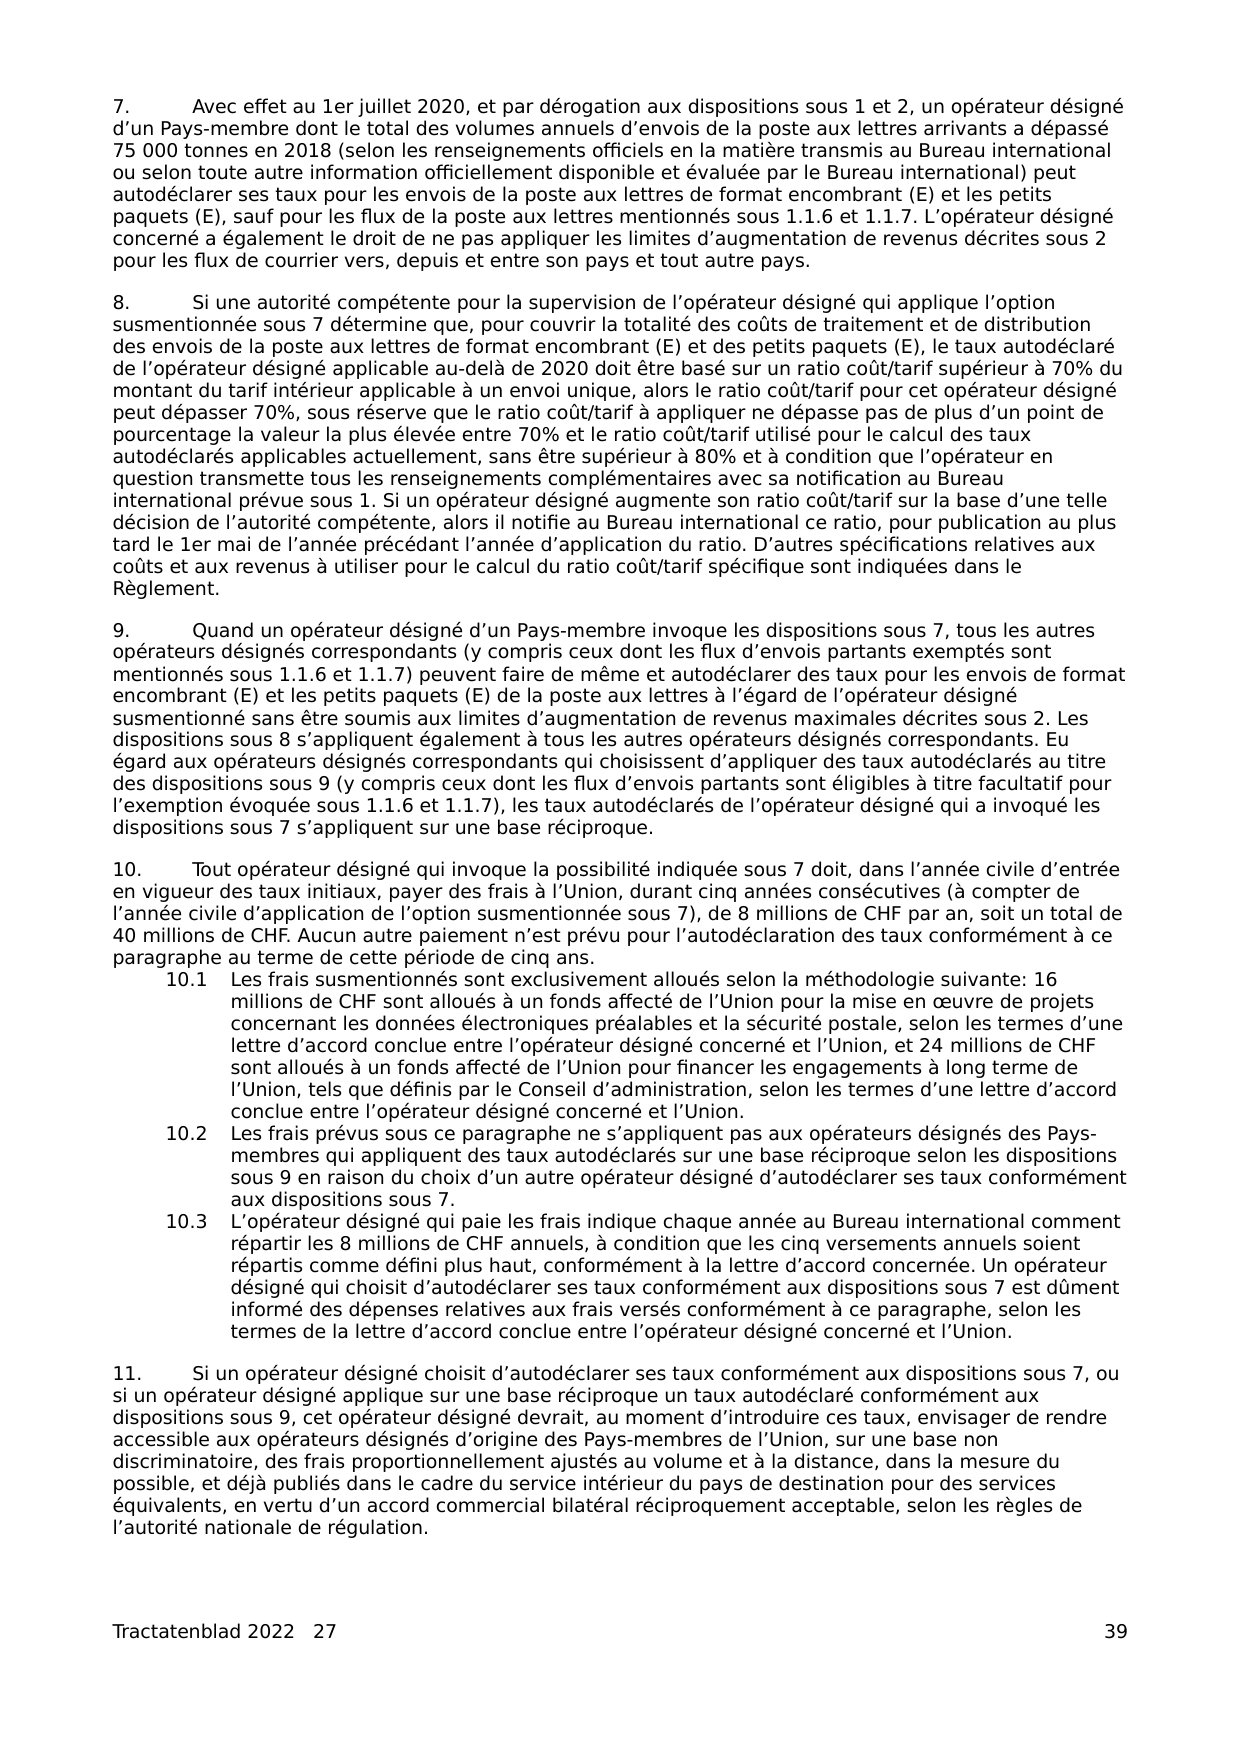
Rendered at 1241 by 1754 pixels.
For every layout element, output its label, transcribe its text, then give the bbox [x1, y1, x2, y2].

text 8. Si une autorité compétente pour la supervision de l’opérateur désigné qui applique l’option susmentionnée sous 7 détermine que, pour couvrir la totalité des coûts de traitement et de distribution des envois de la poste aux lettres de format encombrant (E) et des petits paquets (E), le taux autodéclaré de l’opérateur désigné applicable au-delà de 2020 doit être basé sur un ratio coût/tarif supérieur à 70% du montant du tarif intérieur applicable à un envoi unique, alors le ratio coût/tarif pour cet opérateur désigné peut dépasser 70%, sous réserve que le ratio coût/tarif à appliquer ne dépasse pas de plus d’un point de pourcentage la valeur la plus élevée entre 70% et le ratio coût/tarif utilisé pour le calcul des taux autodéclarés applicables actuellement, sans être supérieur à 80% et à condition que l’opérateur en question transmette tous les renseignements complémentaires avec sa notification au Bureau international prévue sous 1. Si un opérateur désigné augmente son ratio coût/tarif sur la base d’une telle décision de l’autorité compétente, alors il notifie au Bureau international ce ratio, pour publication au plus tard le 1er mai de l’année précédant l’année d’application du ratio. D’autres spécifications relatives aux coûts et aux revenus à utiliser pour le calcul du ratio coût/tarif spécifique sont indiquées dans le Règlement. [112, 292, 1128, 599]
text 10.3 L’opérateur désigné qui paie les frais indique chaque année au Bureau international comment répartir les 8 millions de CHF annuels, à condition que les cinq versements annuels soient répartis comme défini plus haut, conformément à la lettre d’accord concernée. Un opérateur désigné qui choisit d’autodéclarer ses taux conformément aux dispositions sous 7 est dûment informé des dépenses relatives aux frais versés conformément à ce paragraphe, selon les termes de la lettre d’accord conclue entre l’opérateur désigné concerné et l’Union. [165, 1211, 1128, 1343]
text 10. Tout opérateur désigné qui invoque la possibilité indiquée sous 7 doit, dans l’année civile d’entrée en vigueur des taux initiaux, payer des frais à l’Union, durant cinq années consécutives (à compter de l’année civile d’application de l’option susmentionnée sous 7), de 8 millions de CHF par an, soit un total de 40 millions de CHF. Aucun autre paiement n’est prévu pour l’autodéclaration des taux conformément à ce paragraphe au terme de cette période de cinq ans. [112, 859, 1128, 969]
text 11. Si un opérateur désigné choisit d’autodéclarer ses taux conformément aux dispositions sous 7, ou si un opérateur désigné applique sur une base réciproque un taux autodéclaré conformément aux dispositions sous 9, cet opérateur désigné devrait, au moment d’introduire ces taux, envisager de rendre accessible aux opérateurs désignés d’origine des Pays-membres de l’Union, sur une base non discriminatoire, des frais proportionnellement ajustés au volume et à la distance, dans la mesure du possible, et déjà publiés dans le cadre du service intérieur du pays de destination pour des services équivalents, en vertu d’un accord commercial bilatéral réciproquement acceptable, selon les règles de l’autorité nationale de régulation. [112, 1363, 1128, 1539]
text 9. Quand un opérateur désigné d’un Pays-membre invoque les dispositions sous 7, tous les autres opérateurs désignés correspondants (y compris ceux dont les flux d’envois partants exemptés sont mentionnés sous 1.1.6 et 1.1.7) peuvent faire de même et autodéclarer des taux pour les envois de format encombrant (E) et les petits paquets (E) de la poste aux lettres à l’égard de l’opérateur désigné susmentionné sans être soumis aux limites d’augmentation de revenus maximales décrites sous 2. Les dispositions sous 8 s’appliquent également à tous les autres opérateurs désignés correspondants. Eu égard aux opérateurs désignés correspondants qui choisissent d’appliquer des taux autodéclarés au titre des dispositions sous 9 (y compris ceux dont les flux d’envois partants sont éligibles à titre facultatif pour l’exemption évoquée sous 1.1.6 et 1.1.7), les taux autodéclarés de l’opérateur désigné qui a invoqué les dispositions sous 7 s’appliquent sur une base réciproque. [112, 619, 1128, 839]
text 10.2 Les frais prévus sous ce paragraphe ne s’appliquent pas aux opérateurs désignés des Pays-membres qui appliquent des taux autodéclarés sur une base réciproque selon les dispositions sous 9 en raison du choix d’un autre opérateur désigné d’autodéclarer ses taux conformément aux dispositions sous 7. [165, 1123, 1128, 1211]
text 10.1 Les frais susmentionnés sont exclusivement alloués selon la méthodologie suivante: 16 millions de CHF sont alloués à un fonds affecté de l’Union pour la mise en œuvre de projets concernant les données électroniques préalables et la sécurité postale, selon les termes d’une lettre d’accord conclue entre l’opérateur désigné concerné et l’Union, et 24 millions de CHF sont alloués à un fonds affecté de l’Union pour financer les engagements à long terme de l’Union, tels que définis par le Conseil d’administration, selon les termes d’une lettre d’accord conclue entre l’opérateur désigné concerné et l’Union. [165, 969, 1128, 1123]
text 7. Avec effet au 1er juillet 2020, et par dérogation aux dispositions sous 1 et 2, un opérateur désigné d’un Pays-membre dont le total des volumes annuels d’envois de la poste aux lettres arrivants a dépassé 75 000 tonnes en 2018 (selon les renseignements officiels en la matière transmis au Bureau international ou selon toute autre information officiellement disponible et évaluée par le Bureau international) peut autodéclarer ses taux pour les envois de la poste aux lettres de format encombrant (E) et les petits paquets (E), sauf pour les flux de la poste aux lettres mentionnés sous 1.1.6 et 1.1.7. L’opérateur désigné concerné a également le droit de ne pas appliquer les limites d’augmentation de revenus décrites sous 2 pour les flux de courrier vers, depuis et entre son pays et tout autre pays. [112, 96, 1128, 272]
